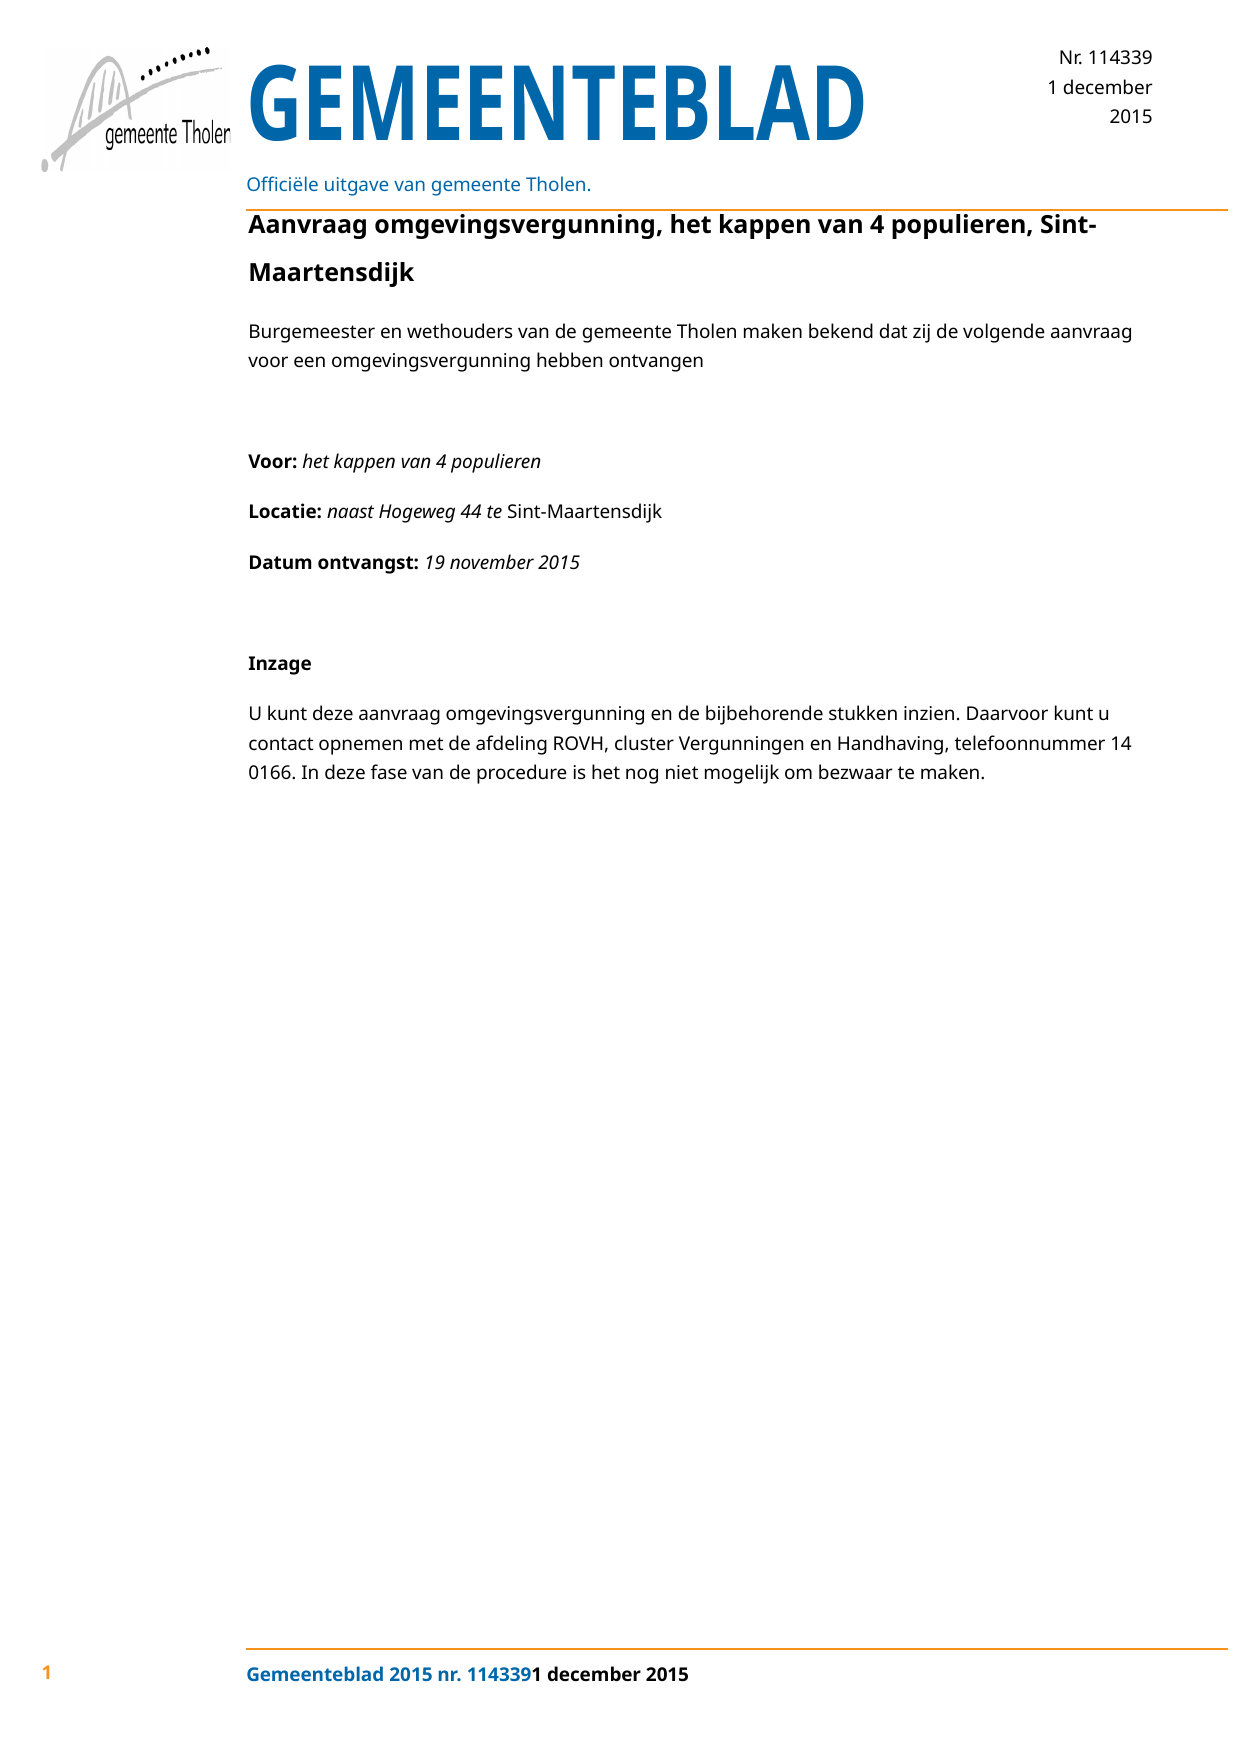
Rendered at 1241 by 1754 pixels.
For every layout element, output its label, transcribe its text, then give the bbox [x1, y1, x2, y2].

text Locatie: naast Hogeweg 44 te Sint-Maartensdijk [248, 499, 1152, 524]
text Aanvraag omgevingsvergunning, het kappen van 4 populieren, Sint-Maartensdijk [248, 211, 1152, 288]
text U kunt deze aanvraag omgevingsvergunning en de bijbehorende stukken inzien. Daarvoor kunt u contact opnemen met de afdeling ROVH, cluster Vergunningen en Handhaving, telefoonnummer 14 0166. In deze fase van de procedure is het nog niet mogelijk om bezwaar te maken. [248, 700, 1152, 785]
text Inzage [248, 650, 1152, 676]
text Burgemeester en wethouders van de gemeente Tholen maken bekend dat zij de volgende aanvraag voor een omgevingsvergunning hebben ontvangen [248, 318, 1152, 373]
picture [41, 47, 231, 172]
text Voor: het kappen van 4 populieren [248, 448, 1152, 474]
text Datum ontvangst: 19 november 2015 [248, 549, 1152, 575]
